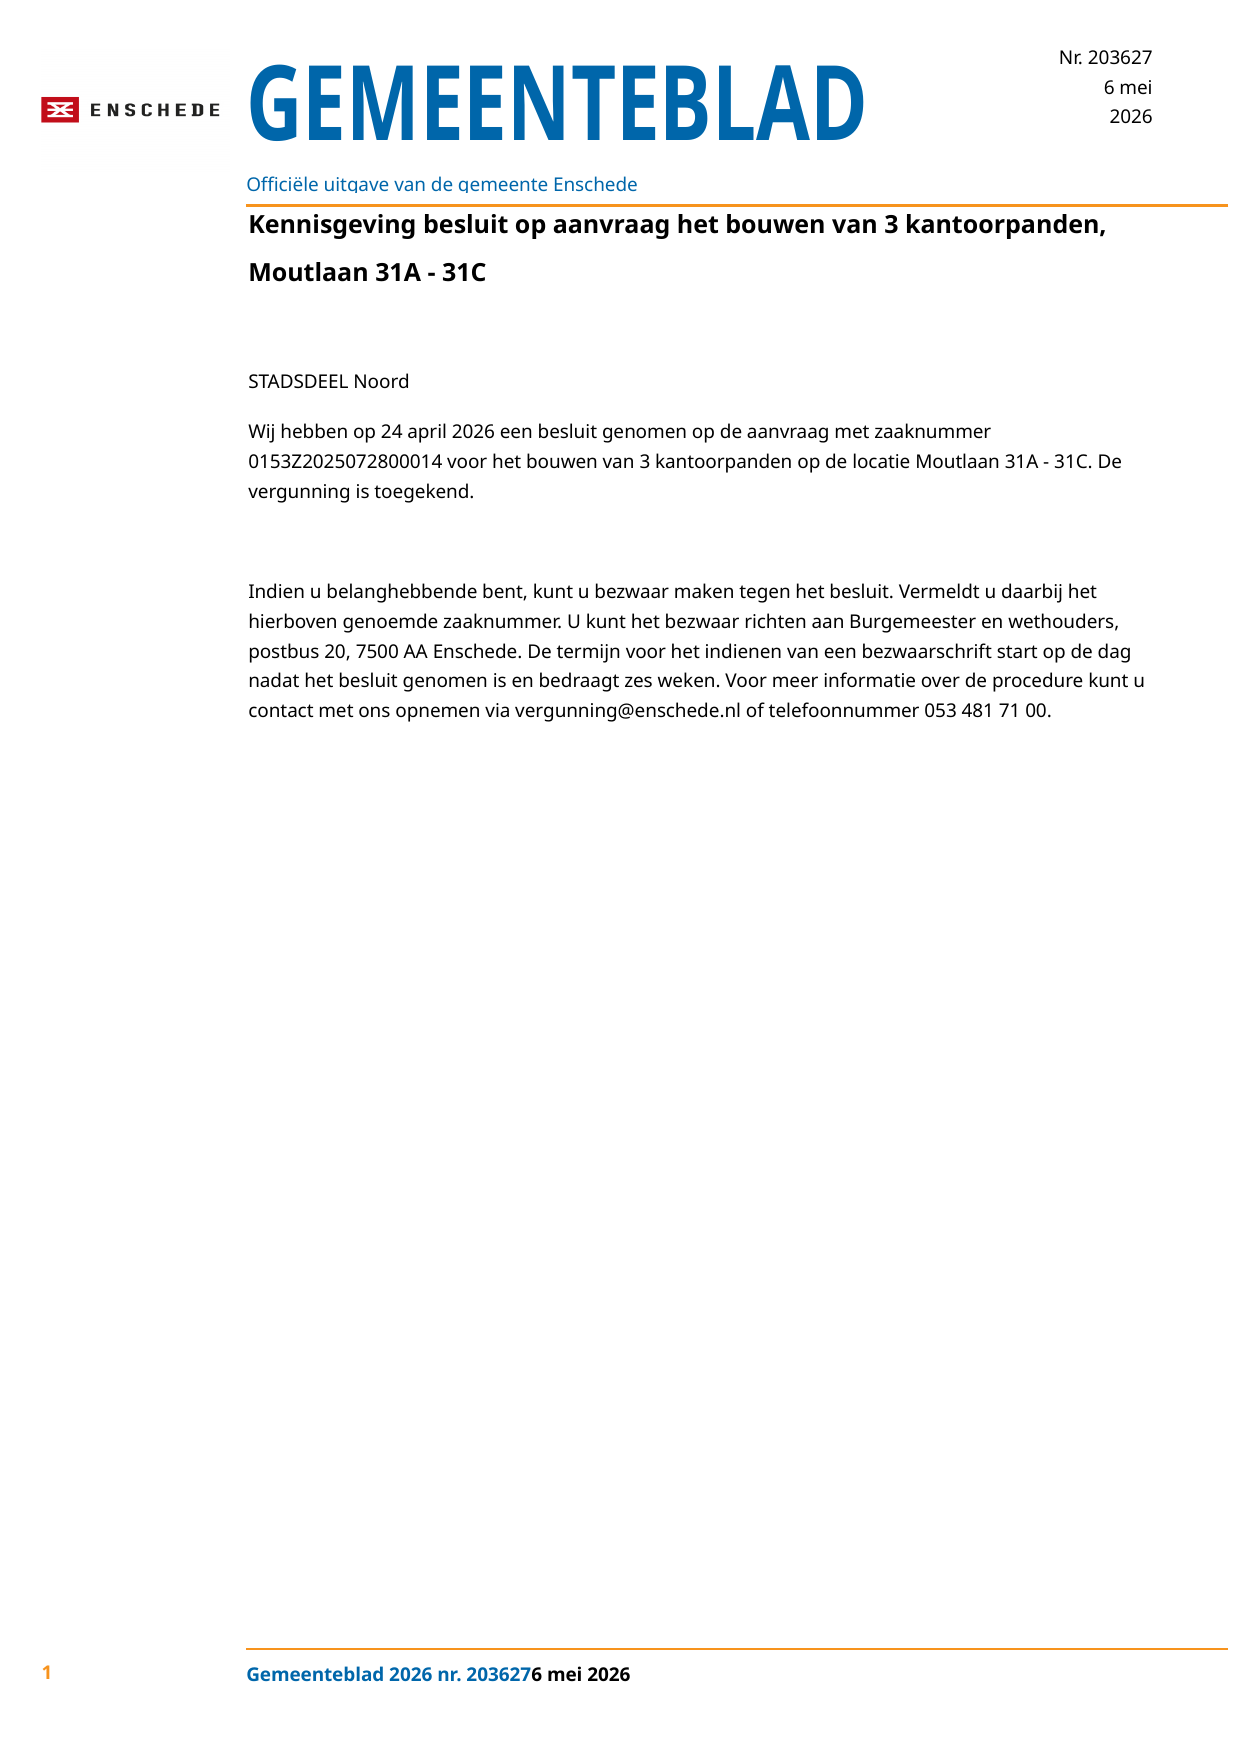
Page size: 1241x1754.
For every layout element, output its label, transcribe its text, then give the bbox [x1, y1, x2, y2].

text Indien u belanghebbende bent, kunt u bezwaar maken tegen het besluit. Vermeldt u daarbij het hierboven genoemde zaaknummer. U kunt het bezwaar richten aan Burgemeester en wethouders, postbus 20, 7500 AA Enschede. De termijn voor het indienen van een bezwaarschrift start op de dag nadat het besluit genomen is en bedraagt zes weken. Voor meer informatie over de procedure kunt u contact met ons opnemen via vergunning@enschede.nl of telefoonnummer 053 481 71 00. [248, 579, 1152, 723]
text Kennisgeving besluit op aanvraag het bouwen van 3 kantoorpanden, Moutlaan 31A - 31C [248, 207, 1152, 288]
picture [41, 47, 231, 172]
text STADSDEEL Noord [248, 368, 1152, 394]
text Wij hebben op 24 april 2026 een besluit genomen op de aanvraag met zaaknummer 0153Z2025072800014 voor het bouwen van 3 kantoorpanden op de locatie Moutlaan 31A - 31C. De vergunning is toegekend. [248, 419, 1152, 504]
